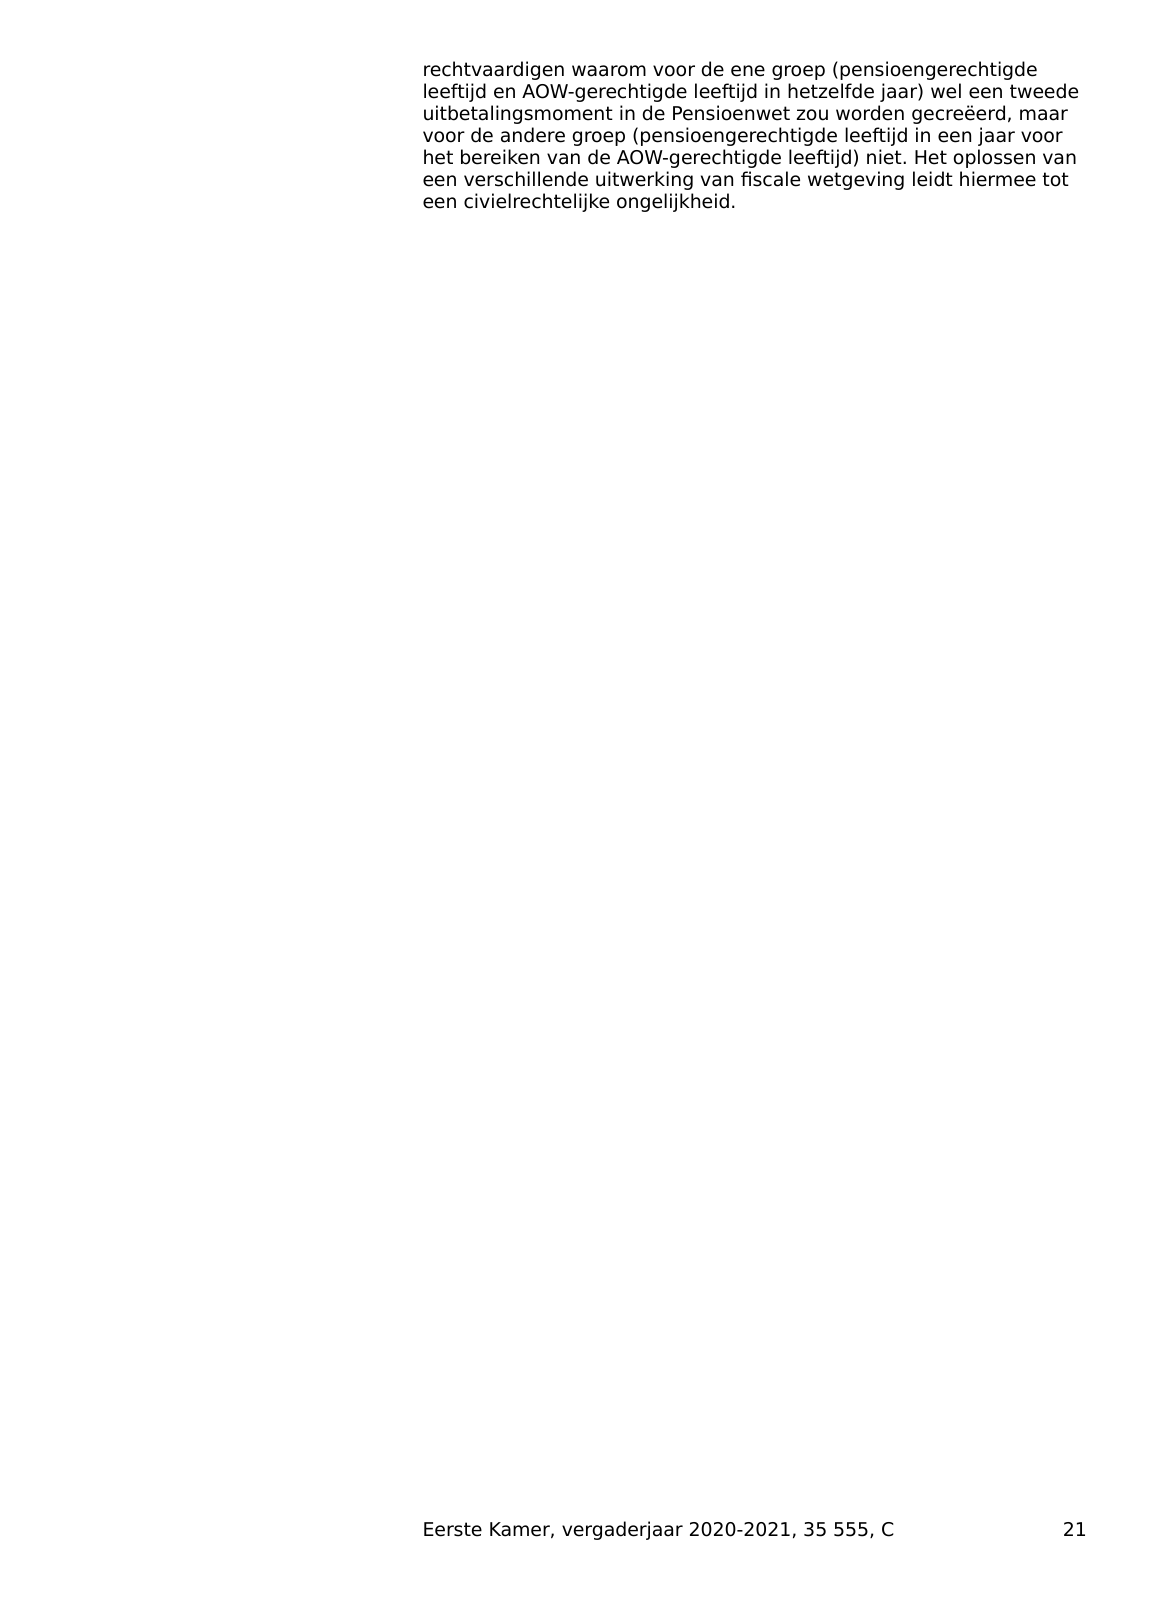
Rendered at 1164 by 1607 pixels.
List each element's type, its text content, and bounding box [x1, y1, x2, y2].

text rechtvaardigen waarom voor de ene groep (pensioengerechtigde leeftijd en AOW-gerechtigde leeftijd in hetzelfde jaar) wel een tweede uitbetalingsmoment in de Pensioenwet zou worden gecreëerd, maar voor de andere groep (pensioengerechtigde leeftijd in een jaar voor het bereiken van de AOW-gerechtigde leeftijd) niet. Het oplossen van een verschillende uitwerking van fiscale wetgeving leidt hiermee tot een civielrechtelijke ongelijkheid. [422, 59, 1087, 213]
